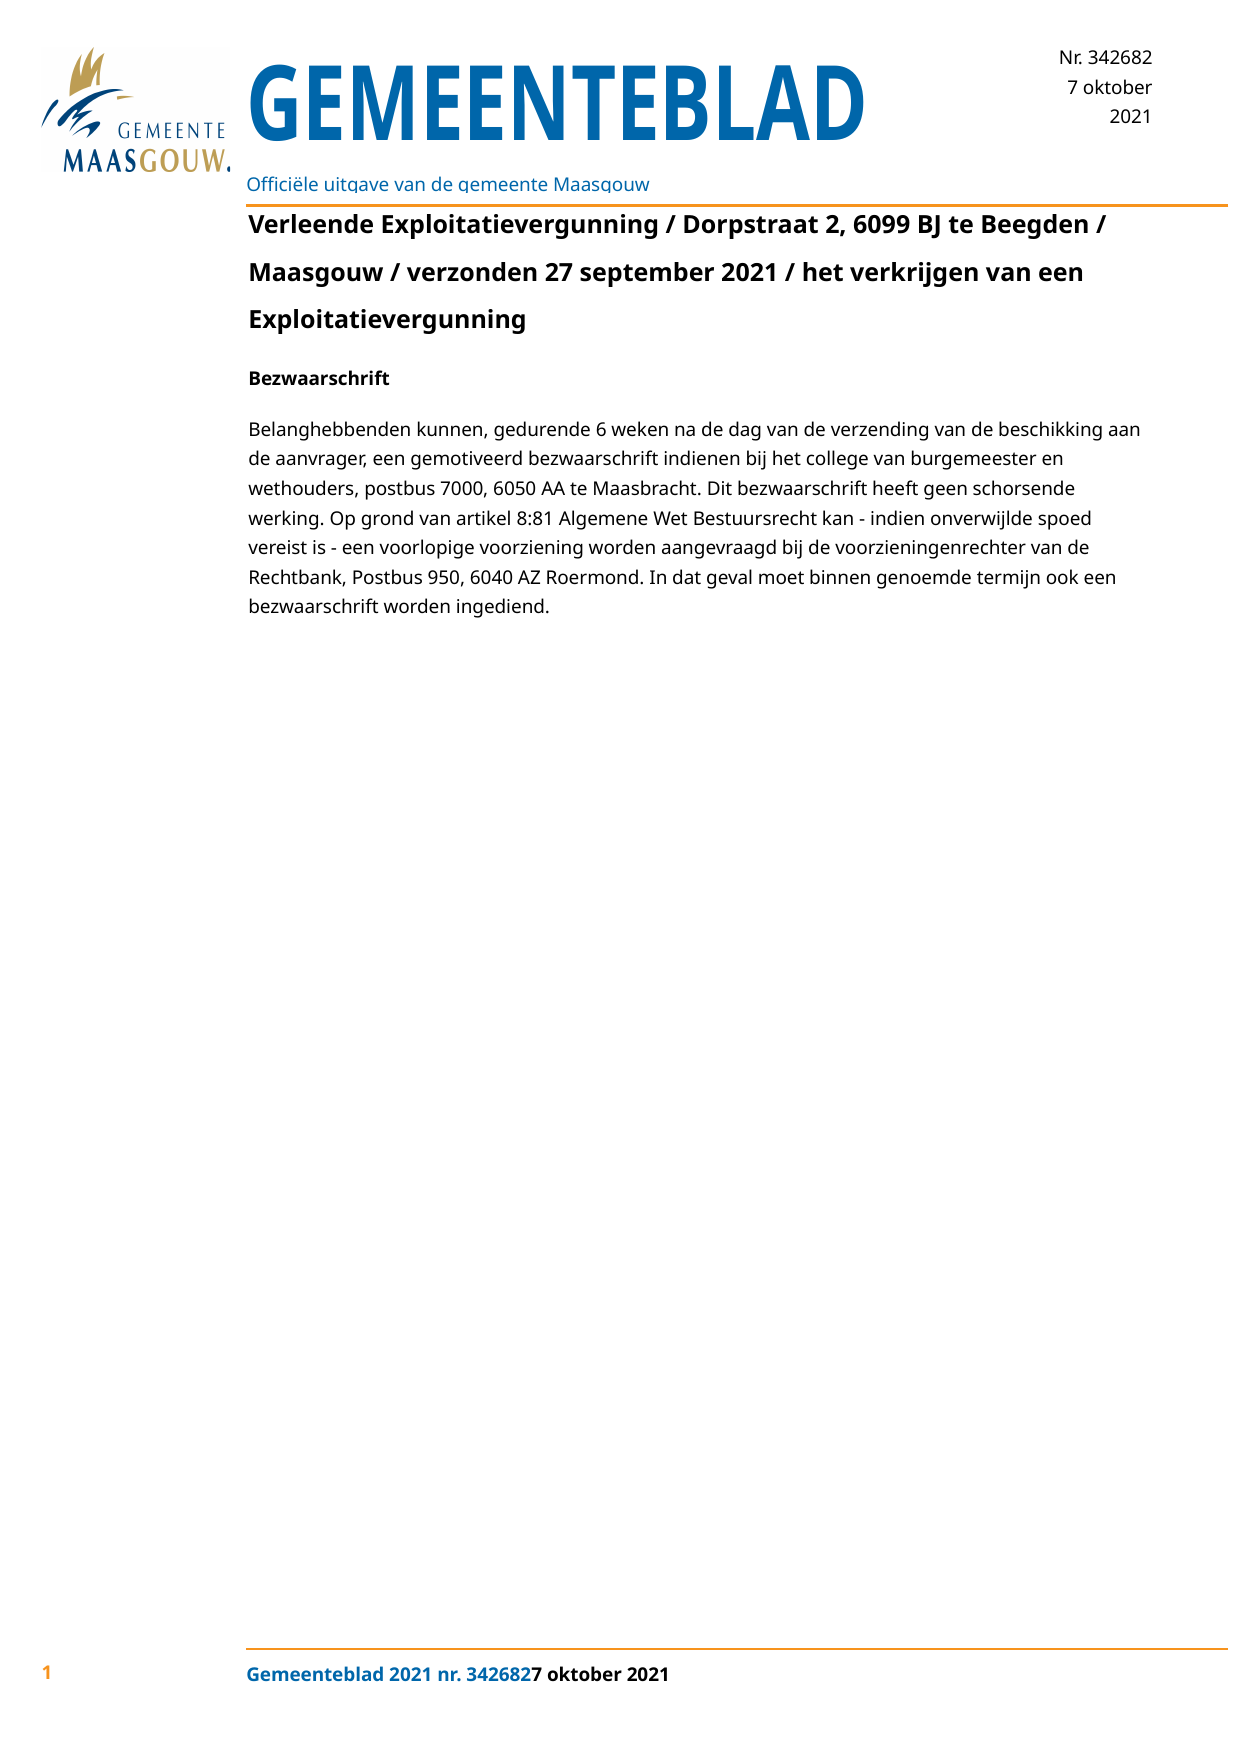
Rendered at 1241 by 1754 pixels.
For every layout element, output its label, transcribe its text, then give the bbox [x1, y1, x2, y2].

text Belanghebbenden kunnen, gedurende 6 weken na de dag van de verzending van de beschikking aan de aanvrager, een gemotiveerd bezwaarschrift indienen bij het college van burgemeester en wethouders, postbus 7000, 6050 AA te Maasbracht. Dit bezwaarschrift heeft geen schorsende werking. Op grond van artikel 8:81 Algemene Wet Bestuursrecht kan - indien onverwijlde spoed vereist is - een voorlopige voorziening worden aangevraagd bij de voorzieningenrechter van de Rechtbank, Postbus 950, 6040 AZ Roermond. In dat geval moet binnen genoemde termijn ook een bezwaarschrift worden ingediend. [248, 416, 1152, 619]
text Verleende Exploitatievergunning / Dorpstraat 2, 6099 BJ te Beegden / Maasgouw / verzonden 27 september 2021 / het verkrijgen van een Exploitatievergunning [248, 207, 1152, 336]
text Bezwaarschrift [248, 366, 1152, 391]
picture [41, 47, 231, 172]
